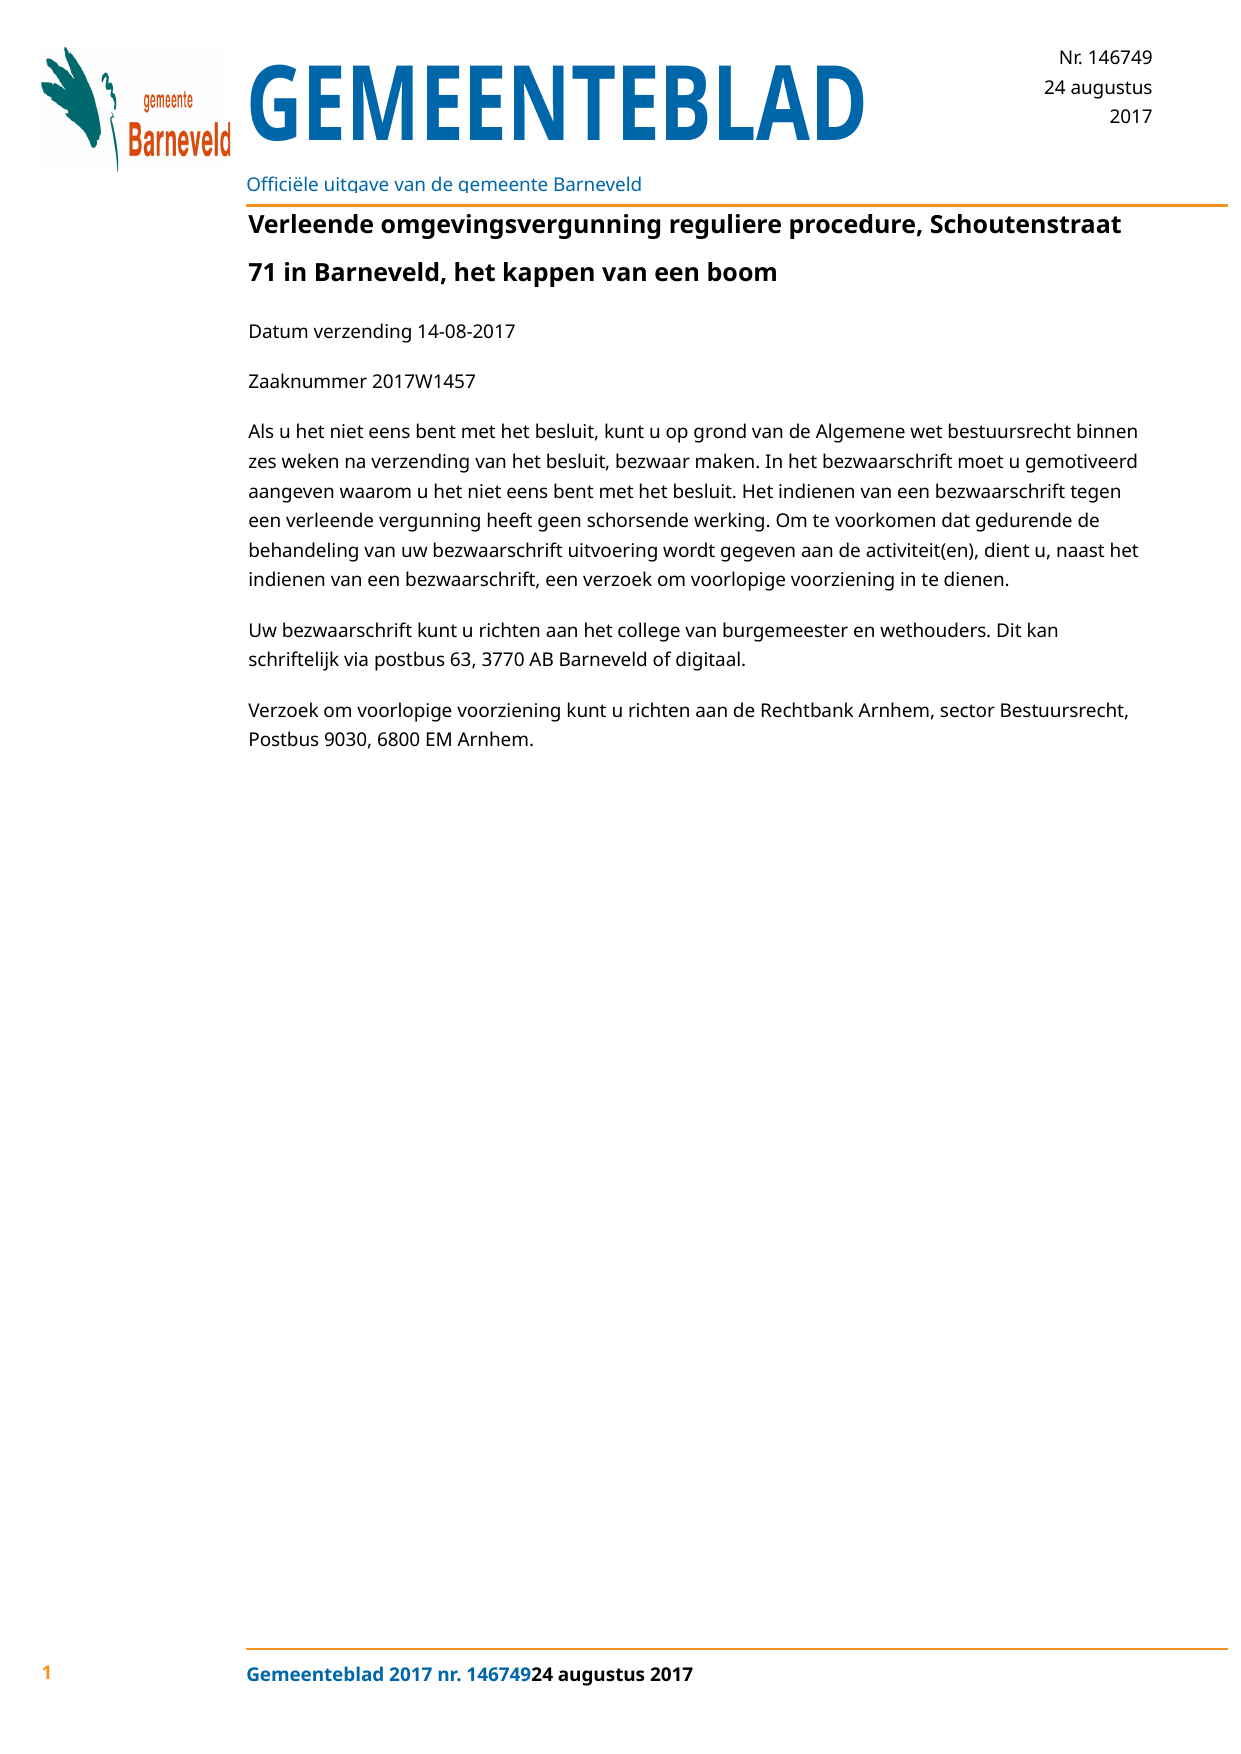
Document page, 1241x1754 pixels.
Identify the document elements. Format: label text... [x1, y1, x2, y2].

text Als u het niet eens bent met het besluit, kunt u op grond van de Algemene wet bestuursrecht binnen zes weken na verzending van het besluit, bezwaar maken. In het bezwaarschrift moet u gemotiveerd aangeven waarom u het niet eens bent met het besluit. Het indienen van een bezwaarschrift tegen een verleende vergunning heeft geen schorsende werking. Om te voorkomen dat gedurende de behandeling van uw bezwaarschrift uitvoering wordt gegeven aan de activiteit(en), dient u, naast het indienen van een bezwaarschrift, een verzoek om voorlopige voorziening in te dienen. [248, 419, 1152, 592]
text Uw bezwaarschrift kunt u richten aan het college van burgemeester en wethouders. Dit kan schriftelijk via postbus 63, 3770 AB Barneveld of digitaal. [248, 617, 1152, 672]
picture [41, 47, 231, 172]
text Datum verzending 14-08-2017 [248, 318, 1152, 344]
text Zaaknummer 2017W1457 [248, 368, 1152, 394]
text Verleende omgevingsvergunning reguliere procedure, Schoutenstraat 71 in Barneveld, het kappen van een boom [248, 207, 1152, 288]
text Verzoek om voorlopige voorziening kunt u richten aan de Rechtbank Arnhem, sector Bestuursrecht, Postbus 9030, 6800 EM Arnhem. [248, 697, 1152, 752]
